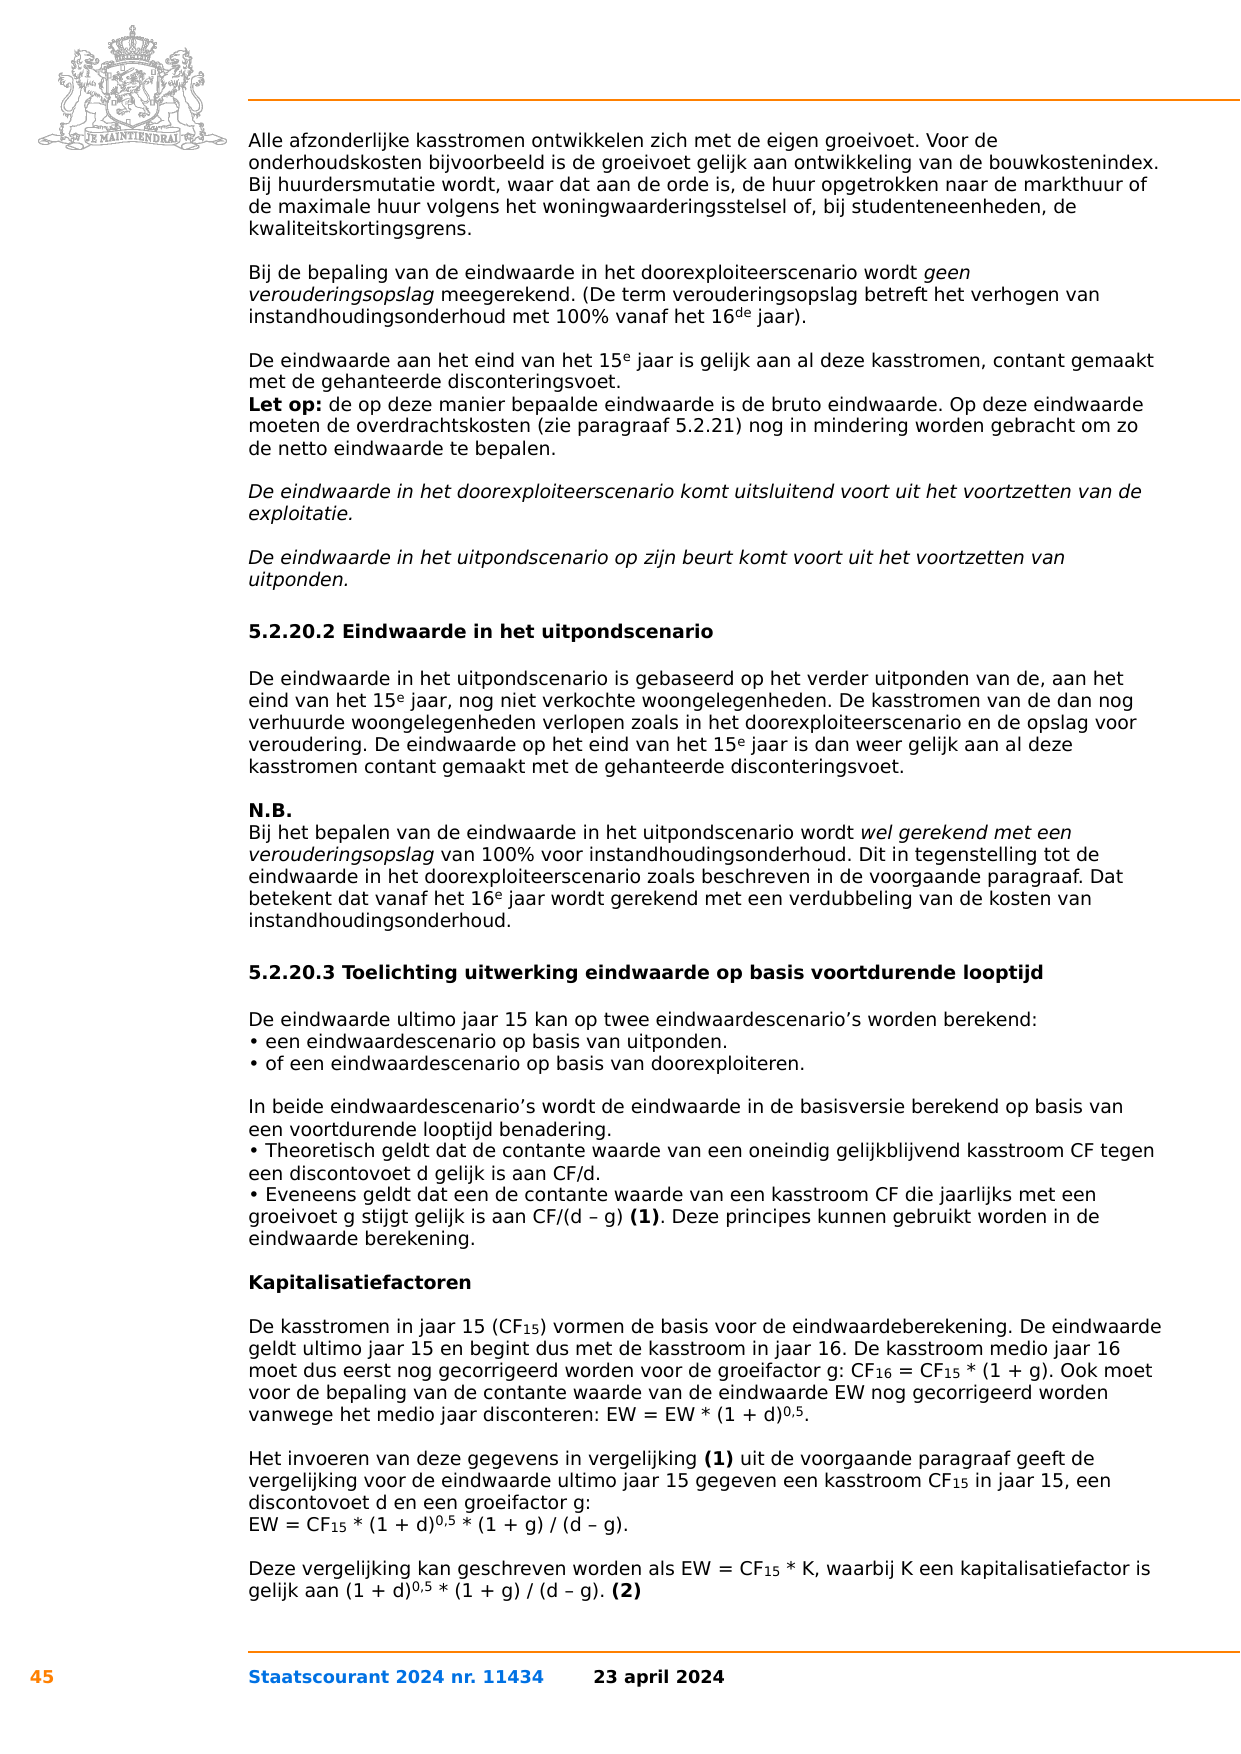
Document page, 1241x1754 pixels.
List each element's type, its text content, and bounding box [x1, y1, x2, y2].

text Het invoeren van deze gegevens in vergelijking (1) uit de voorgaande paragraaf geeft de vergelijking voor de eindwaarde ultimo jaar 15 gegeven een kasstroom CF15 in jaar 15, een discontovoet d en een groeifactor g: [248, 1448, 1163, 1514]
text EW = CF15 * (1 + d)0,5 * (1 + g) / (d – g). [248, 1514, 1163, 1536]
text Bij de bepaling van de eindwaarde in het doorexploiteerscenario wordt geen verouderingsopslag meegerekend. (De term verouderingsopslag betreft het verhogen van instandhoudingsonderhoud met 100% vanaf het 16de jaar). [248, 262, 1163, 328]
text De eindwaarde in het uitpondscenario op zijn beurt komt voort uit het voortzetten van uitponden. [248, 547, 1163, 591]
text De eindwaarde in het doorexploiteerscenario komt uitsluitend voort uit het voortzetten van de exploitatie. [248, 481, 1163, 525]
subtitle Kapitalisatiefactoren [248, 1272, 1163, 1294]
text De eindwaarde in het uitpondscenario is gebaseerd op het verder uitponden van de, aan het eind van het 15e jaar, nog niet verkochte woongelegenheden. De kasstromen van de dan nog verhuurde woongelegenheden verlopen zoals in het doorexploiteerscenario en de opslag voor veroudering. De eindwaarde op het eind van het 15e jaar is dan weer gelijk aan al deze kasstromen contant gemaakt met de gehanteerde disconteringsvoet. [248, 668, 1163, 778]
subtitle 5.2.20.2 Eindwaarde in het uitpondscenario [248, 621, 1163, 643]
text De eindwaarde aan het eind van het 15e jaar is gelijk aan al deze kasstromen, contant gemaakt met de gehanteerde disconteringsvoet. [248, 349, 1163, 393]
text • Theoretisch geldt dat de contante waarde van een oneindig gelijkblijvend kasstroom CF tegen een discontovoet d gelijk is aan CF/d. [248, 1140, 1163, 1184]
text Let op: de op deze manier bepaalde eindwaarde is de bruto eindwaarde. Op deze eindwaarde moeten de overdrachtskosten (zie paragraaf 5.2.21) nog in mindering worden gebracht om zo de netto eindwaarde te bepalen. [248, 393, 1163, 459]
text N.B. [248, 800, 1163, 822]
text Alle afzonderlijke kasstromen ontwikkelen zich met de eigen groeivoet. Voor de onderhoudskosten bijvoorbeeld is de groeivoet gelijk aan ontwikkeling van de bouwkostenindex. Bij huurdersmutatie wordt, waar dat aan de orde is, de huur opgetrokken naar de markthuur of de maximale huur volgens het woningwaarderingsstelsel of, bij studenteneenheden, de kwaliteitskortingsgrens. [248, 130, 1163, 240]
text De eindwaarde ultimo jaar 15 kan op twee eindwaardescenario’s worden berekend: [248, 1009, 1163, 1031]
text De kasstromen in jaar 15 (CF15) vormen de basis voor de eindwaardeberekening. De eindwaarde geldt ultimo jaar 15 en begint dus met de kasstroom in jaar 16. De kasstroom medio jaar 16 moet dus eerst nog gecorrigeerd worden voor de groeifactor g: CF16 = CF15 * (1 + g). Ook moet voor de bepaling van de contante waarde van de eindwaarde EW nog gecorrigeerd worden vanwege het medio jaar disconteren: EW = EW * (1 + d)0,5. [248, 1316, 1163, 1426]
picture [38, 25, 227, 150]
text Bij het bepalen van de eindwaarde in het uitpondscenario wordt wel gerekend met een verouderingsopslag van 100% voor instandhoudingsonderhoud. Dit in tegenstelling tot de eindwaarde in het doorexploiteerscenario zoals beschreven in de voorgaande paragraaf. Dat betekent dat vanaf het 16e jaar wordt gerekend met een verdubbeling van de kosten van instandhoudingsonderhoud. [248, 822, 1163, 932]
subtitle 5.2.20.3 Toelichting uitwerking eindwaarde op basis voortdurende looptijd [248, 962, 1163, 984]
text • of een eindwaardescenario op basis van doorexploiteren. [248, 1053, 1163, 1074]
text • Eveneens geldt dat een de contante waarde van een kasstroom CF die jaarlijks met een groeivoet g stijgt gelijk is aan CF/(d – g) (1). Deze principes kunnen gebruikt worden in de eindwaarde berekening. [248, 1184, 1163, 1250]
text Deze vergelijking kan geschreven worden als EW = CF15 * K, waarbij K een kapitalisatiefactor is gelijk aan (1 + d)0,5 * (1 + g) / (d – g). (2) [248, 1558, 1163, 1602]
text In beide eindwaardescenario’s wordt de eindwaarde in de basisversie berekend op basis van een voortdurende looptijd benadering. [248, 1096, 1163, 1140]
text • een eindwaardescenario op basis van uitponden. [248, 1031, 1163, 1053]
